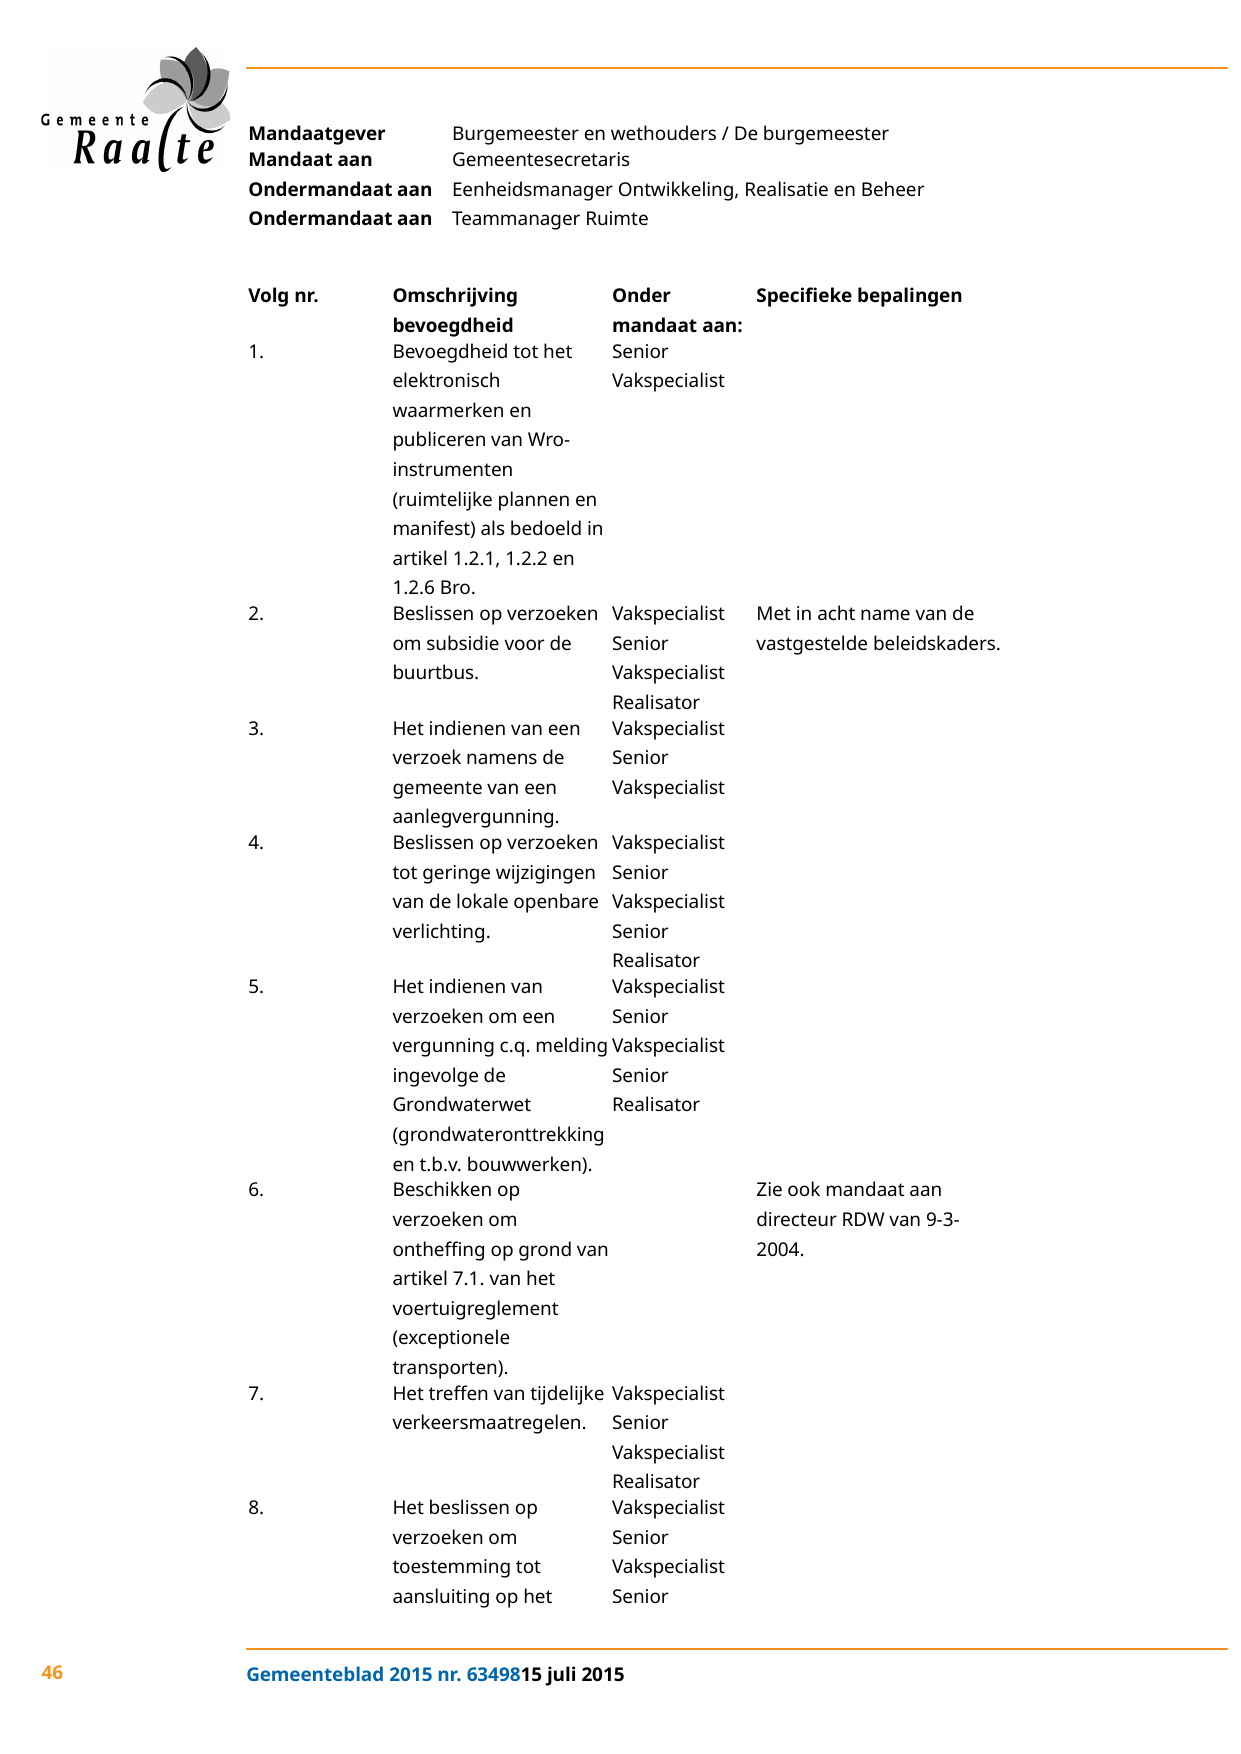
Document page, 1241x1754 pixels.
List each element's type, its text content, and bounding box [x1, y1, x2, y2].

table_header Volg nr. [248, 283, 392, 338]
table_cell 1. [248, 338, 392, 600]
table_cell Vakspecialist Senior Vakspecialist [612, 715, 756, 829]
table_cell 6. [248, 1177, 392, 1380]
table_cell 3. [248, 715, 392, 829]
table_cell [756, 338, 1007, 600]
table_cell 7. [248, 1380, 392, 1494]
table_header Onder mandaat aan: [612, 283, 756, 338]
table_cell Het treffen van tijdelijke verkeersmaatregelen. [392, 1380, 612, 1494]
table_cell Het beslissen op verzoeken om toestemming tot aansluiting op het [392, 1494, 612, 1609]
table_cell 8. [248, 1494, 392, 1609]
table_cell Vakspecialist Senior Vakspecialist Realisator [612, 600, 756, 715]
table_cell 2. [248, 600, 392, 715]
table_header Omschrijving bevoegdheid [392, 283, 612, 338]
table_cell Vakspecialist Senior Vakspecialist Realisator [612, 1380, 756, 1494]
table_cell Mandaat aan Ondermandaat aan Ondermandaat aan [248, 146, 452, 231]
table_cell [756, 829, 1007, 973]
table_header Specifieke bepalingen [756, 283, 1007, 338]
table_cell Beslissen op verzoeken om subsidie voor de buurtbus. [392, 600, 612, 715]
table_cell 4. [248, 829, 392, 973]
table_cell 5. [248, 973, 392, 1177]
table_cell Zie ook mandaat aan directeur RDW van 9-3-2004. [756, 1177, 1007, 1380]
table_header Mandaatgever [248, 121, 452, 146]
table_cell Met in acht name van de vastgestelde beleidskaders. [756, 600, 1007, 715]
picture [41, 47, 231, 172]
table_cell [612, 1177, 756, 1380]
table_cell Beschikken op verzoeken om ontheffing op grond van artikel 7.1. van het voertuigreglement (exceptionele transporten). [392, 1177, 612, 1380]
table_cell Beslissen op verzoeken tot geringe wijzigingen van de lokale openbare verlichting. [392, 829, 612, 973]
table_cell Vakspecialist Senior Vakspecialist Senior [612, 1494, 756, 1609]
table_cell Gemeentesecretaris Eenheidsmanager Ontwikkeling, Realisatie en Beheer Teammanager Ruimte [452, 146, 1152, 231]
table_cell Het indienen van een verzoek namens de gemeente van een aanlegvergunning. [392, 715, 612, 829]
table_cell Het indienen van verzoeken om een vergunning c.q. melding ingevolge de Grondwaterwet (grondwateronttrekkingen t.b.v. bouwwerken). [392, 973, 612, 1177]
table_cell Bevoegdheid tot het elektronisch waarmerken en publiceren van Wro-instrumenten (ruimtelijke plannen en manifest) als bedoeld in artikel 1.2.1, 1.2.2 en 1.2.6 Bro. [392, 338, 612, 600]
table_cell [756, 715, 1007, 829]
table_cell Vakspecialist Senior Vakspecialist Senior Realisator [612, 973, 756, 1177]
table_cell [756, 1380, 1007, 1494]
table_cell Senior Vakspecialist [612, 338, 756, 600]
table_cell Vakspecialist Senior Vakspecialist Senior Realisator [612, 829, 756, 973]
table_cell [756, 1494, 1007, 1609]
table_header Burgemeester en wethouders / De burgemeester [452, 121, 1152, 146]
table_cell [756, 973, 1007, 1177]
